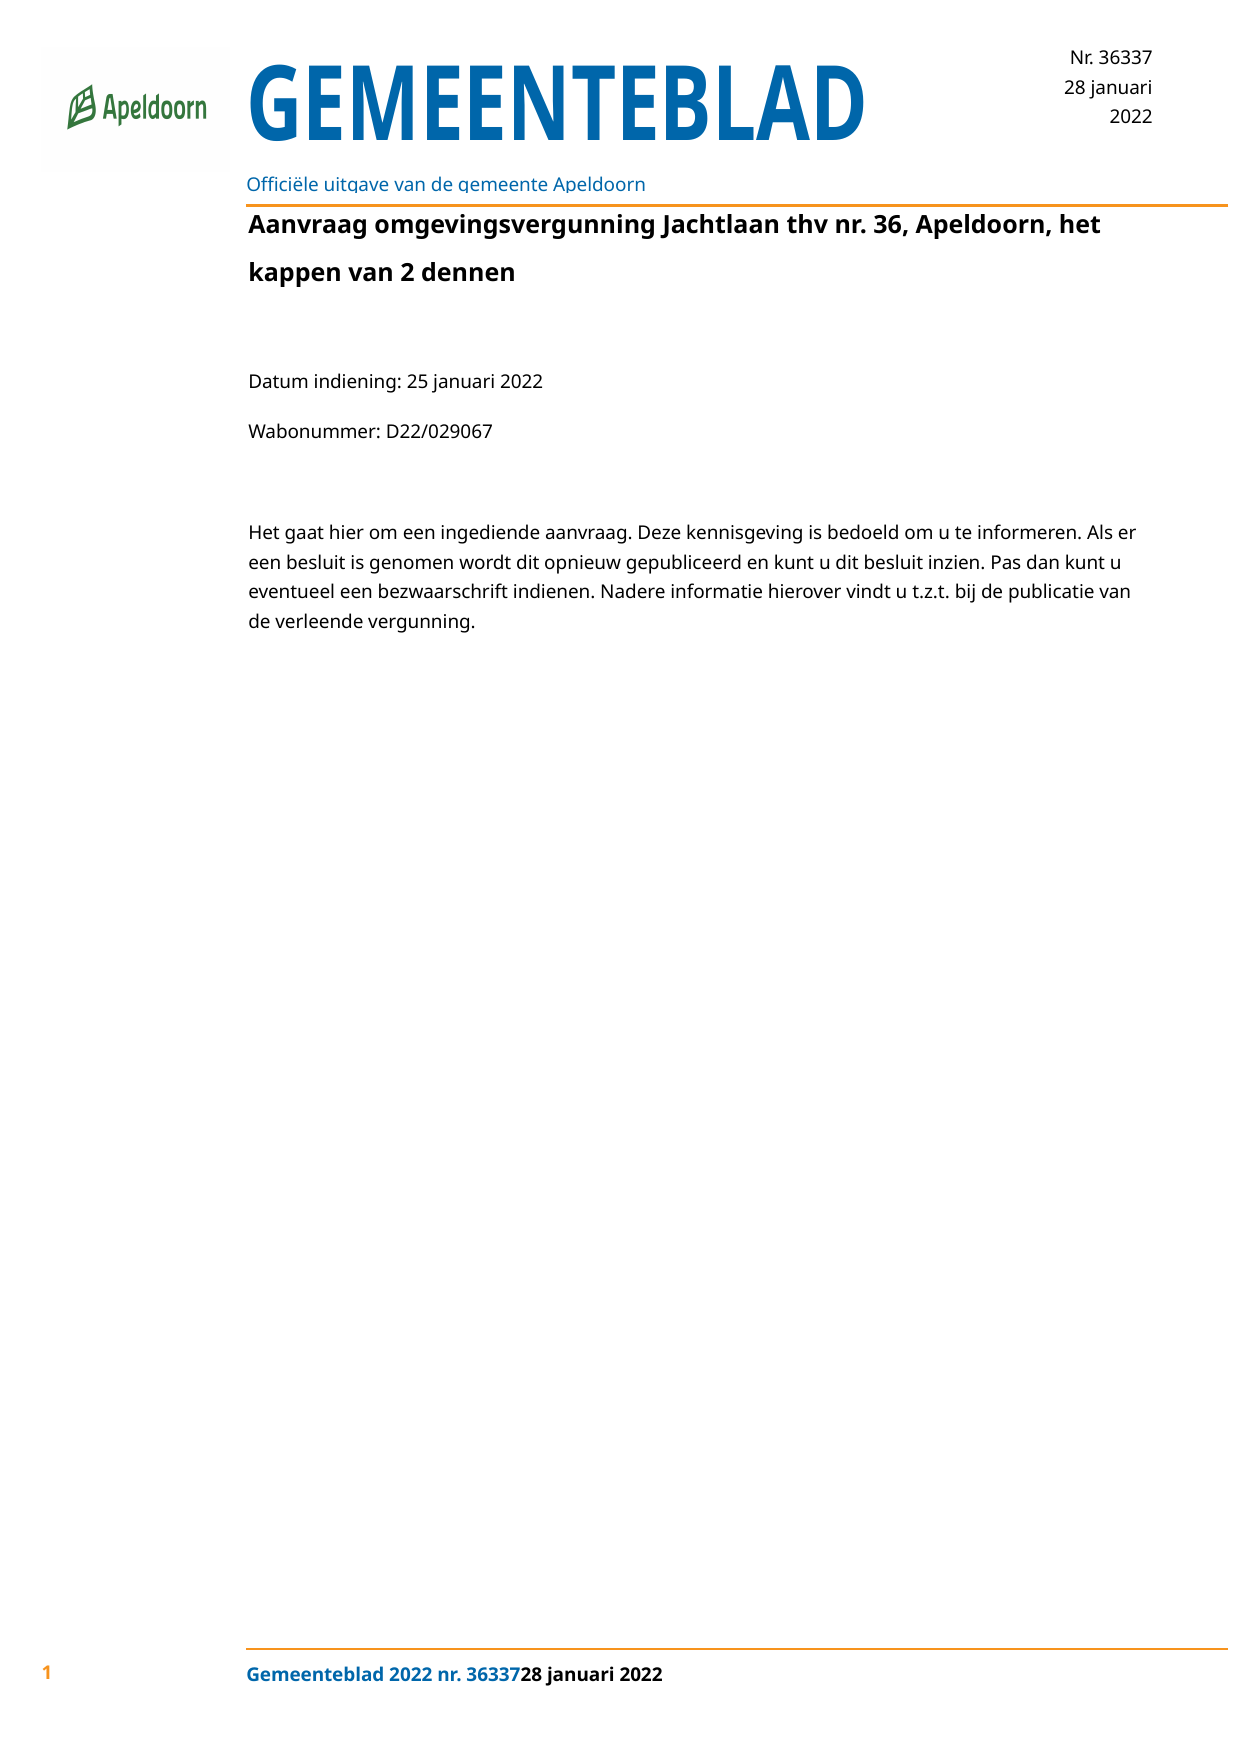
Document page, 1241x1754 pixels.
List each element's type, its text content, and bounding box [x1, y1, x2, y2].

text Datum indiening: 25 januari 2022 [248, 368, 1152, 394]
picture [41, 47, 231, 172]
text Aanvraag omgevingsvergunning Jachtlaan thv nr. 36, Apeldoorn, het kappen van 2 dennen [248, 207, 1152, 288]
text Wabonummer: D22/029067 [248, 419, 1152, 444]
text Het gaat hier om een ingediende aanvraag. Deze kennisgeving is bedoeld om u te informeren. Als er een besluit is genomen wordt dit opnieuw gepubliceerd en kunt u dit besluit inzien. Pas dan kunt u eventueel een bezwaarschrift indienen. Nadere informatie hierover vindt u t.z.t. bij de publicatie van de verleende vergunning. [248, 519, 1152, 634]
